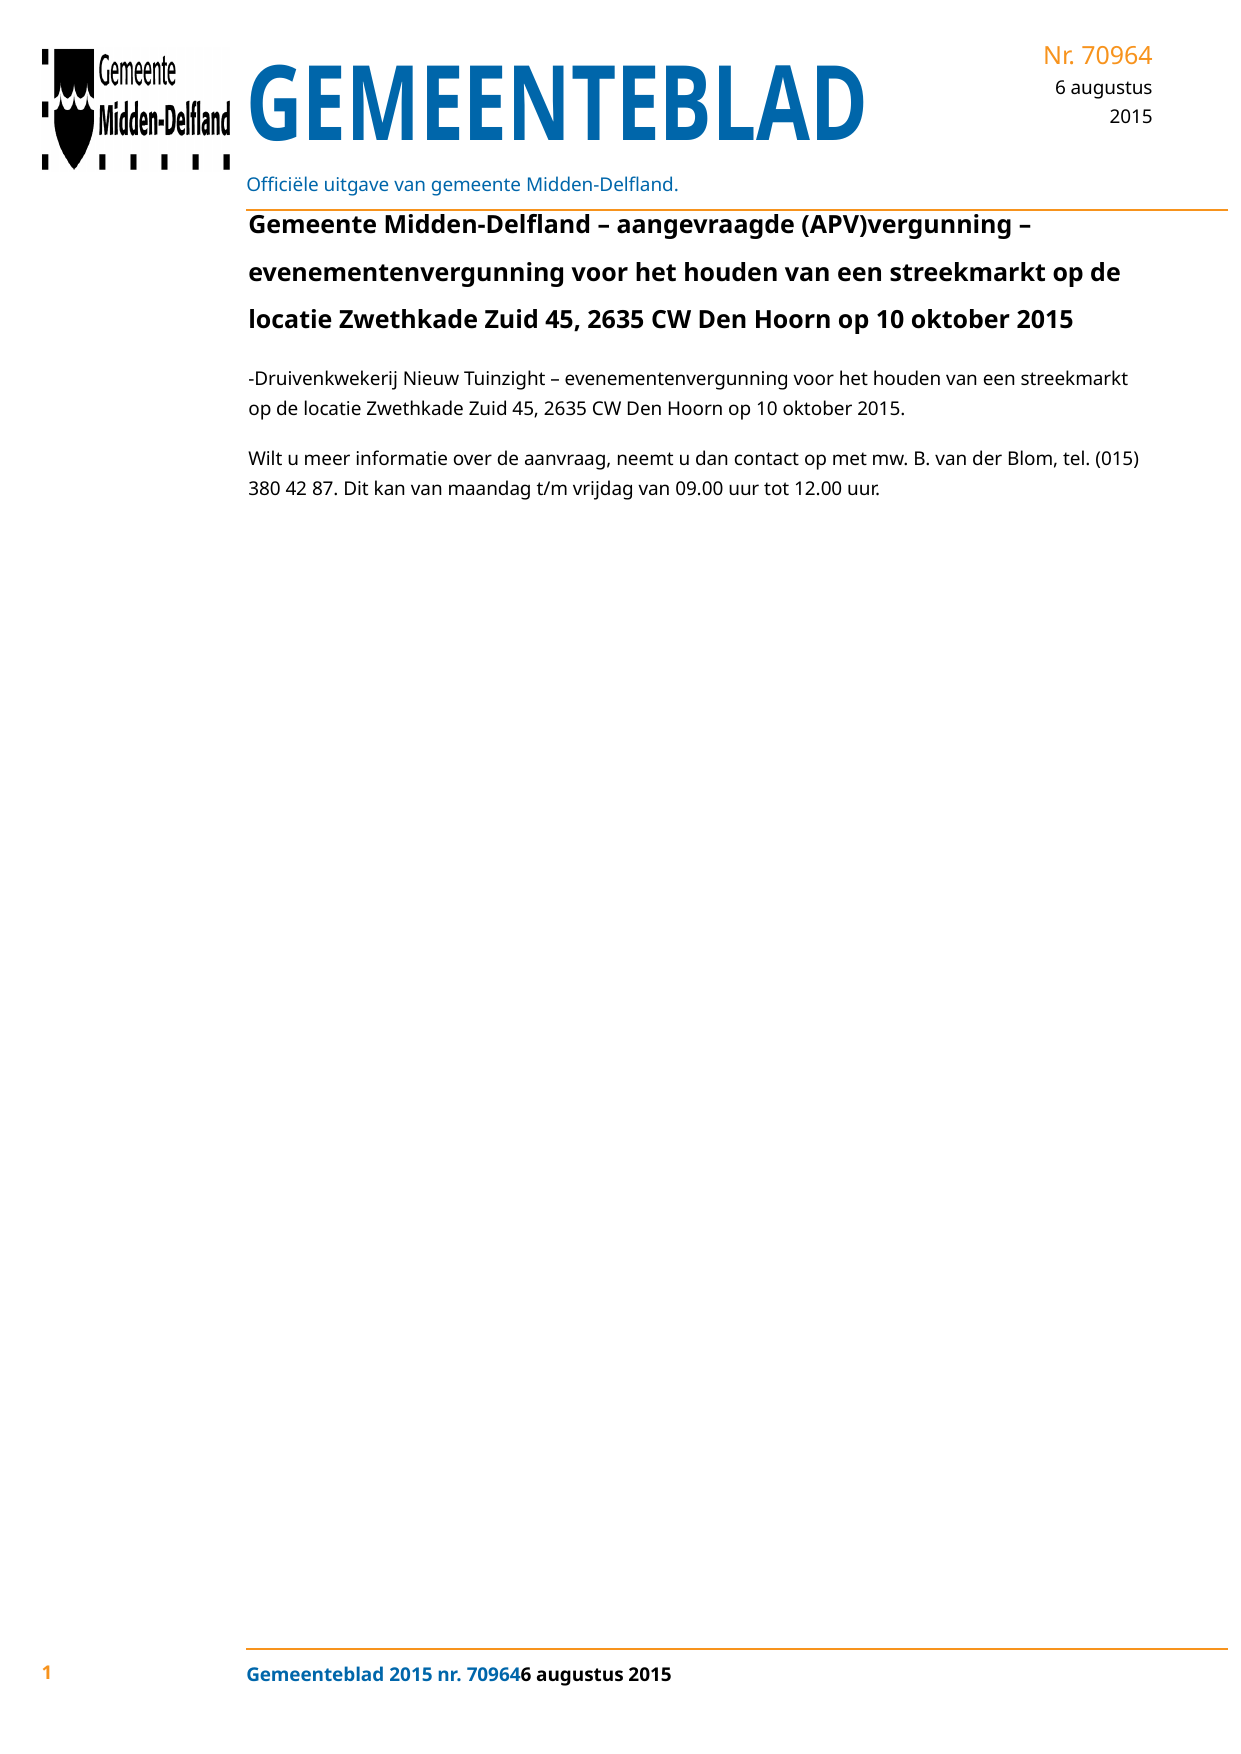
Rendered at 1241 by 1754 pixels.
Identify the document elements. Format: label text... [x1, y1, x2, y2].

text -Druivenkwekerij Nieuw Tuinzight – evenementenvergunning voor het houden van een streekmarkt op de locatie Zwethkade Zuid 45, 2635 CW Den Hoorn op 10 oktober 2015. [248, 366, 1152, 421]
text Gemeente Midden-Delfland – aangevraagde (APV)vergunning – evenementenvergunning voor het houden van een streekmarkt op de locatie Zwethkade Zuid 45, 2635 CW Den Hoorn op 10 oktober 2015 [248, 211, 1152, 336]
picture [41, 47, 231, 172]
text Wilt u meer informatie over de aanvraag, neemt u dan contact op met mw. B. van der Blom, tel. (015) 380 42 87. Dit kan van maandag t/m vrijdag van 09.00 uur tot 12.00 uur. [248, 446, 1152, 501]
